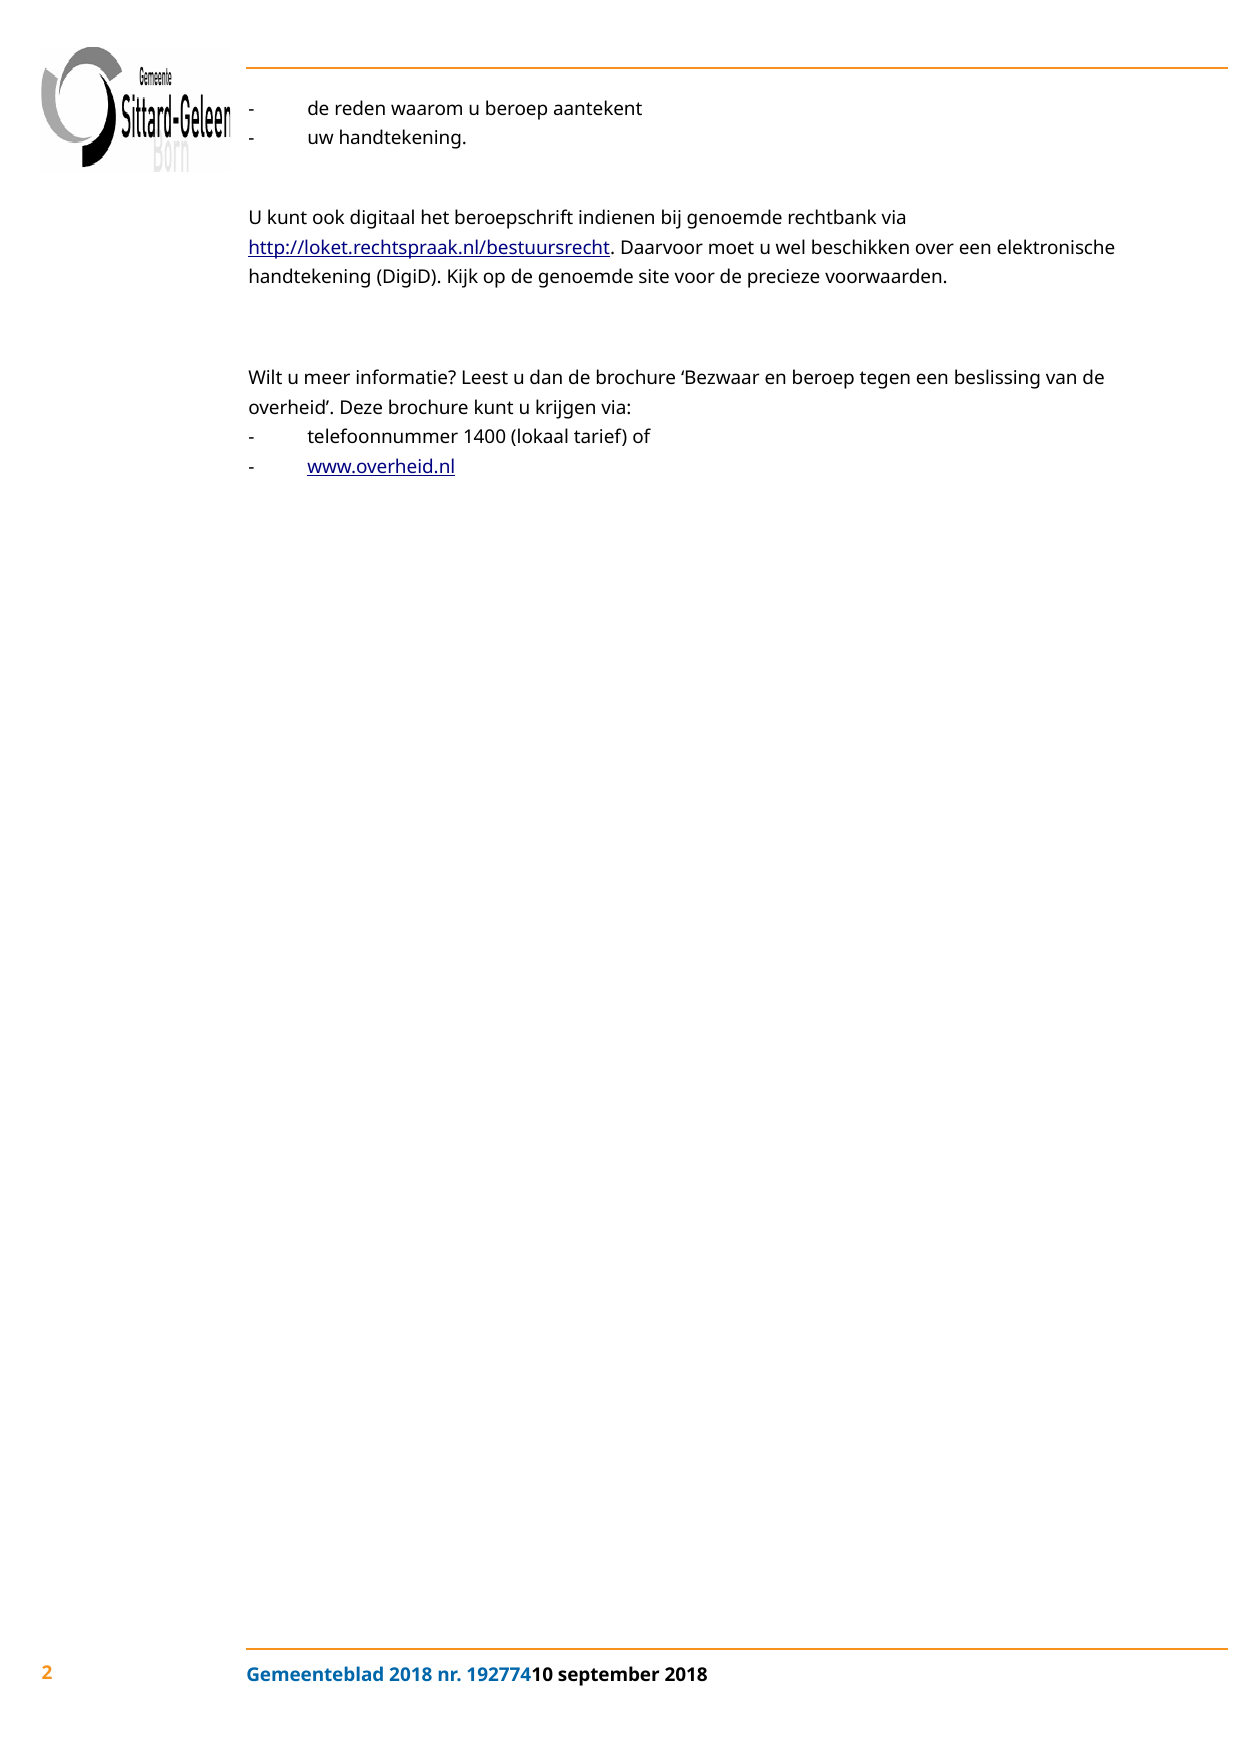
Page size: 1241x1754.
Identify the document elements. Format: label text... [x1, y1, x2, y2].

list uw handtekening. [248, 124, 1152, 150]
text U kunt ook digitaal het beroepschrift indienen bij genoemde rechtbank via http://loket.rechtspraak.nl/bestuursrecht. Daarvoor moet u wel beschikken over een elektronische handtekening (DigiD). Kijk op de genoemde site voor de precieze voorwaarden. [248, 204, 1152, 289]
list de reden waarom u beroep aantekent [248, 95, 1152, 121]
list www.overheid.nl [248, 453, 1152, 479]
list telefoonnummer 1400 (lokaal tarief) of [248, 423, 1152, 449]
picture [41, 47, 231, 172]
text Wilt u meer informatie? Leest u dan de brochure ‘Bezwaar en beroep tegen een beslissing van de overheid’. Deze brochure kunt u krijgen via: [248, 364, 1152, 420]
